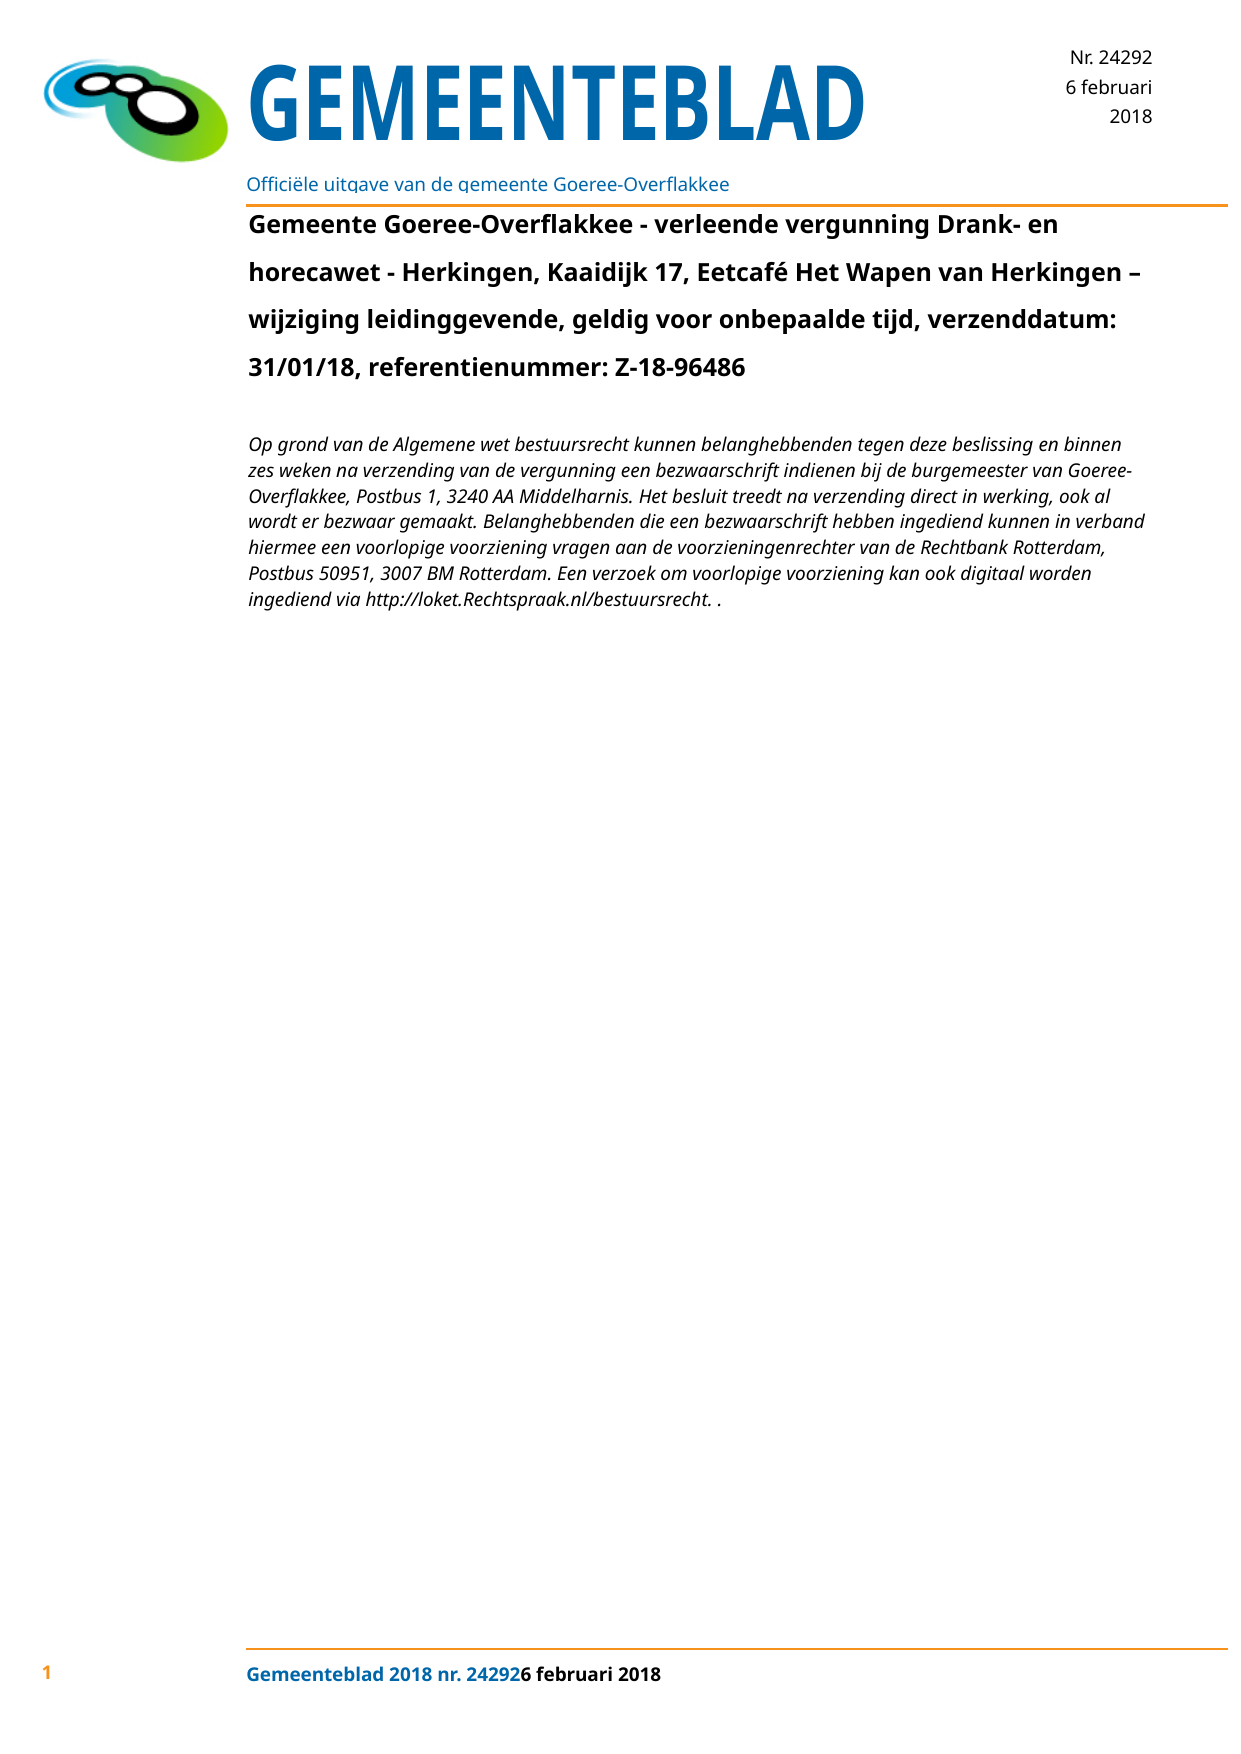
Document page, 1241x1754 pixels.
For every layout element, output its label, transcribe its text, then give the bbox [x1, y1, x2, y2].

text Gemeente Goeree-Overflakkee - verleende vergunning Drank- en horecawet - Herkingen, Kaaidijk 17, Eetcafé Het Wapen van Herkingen – wijziging leidinggevende, geldig voor onbepaalde tijd, verzenddatum: 31/01/18, referentienummer: Z-18-96486 [248, 207, 1152, 384]
picture [41, 47, 231, 172]
text Op grond van de Algemene wet bestuursrecht kunnen belanghebbenden tegen deze beslissing en binnen zes weken na verzending van de vergunning een bezwaarschrift indienen bij de burgemeester van Goeree-Overflakkee, Postbus 1, 3240 AA Middelharnis. Het besluit treedt na verzending direct in werking, ook al wordt er bezwaar gemaakt. Belanghebbenden die een bezwaarschrift hebben ingediend kunnen in verband hiermee een voorlopige voorziening vragen aan de voorzieningenrechter van de Rechtbank Rotterdam, Postbus 50951, 3007 BM Rotterdam. Een verzoek om voorlopige voorziening kan ook digitaal worden ingediend via http://loket.Rechtspraak.nl/bestuursrecht. . [248, 431, 1152, 611]
